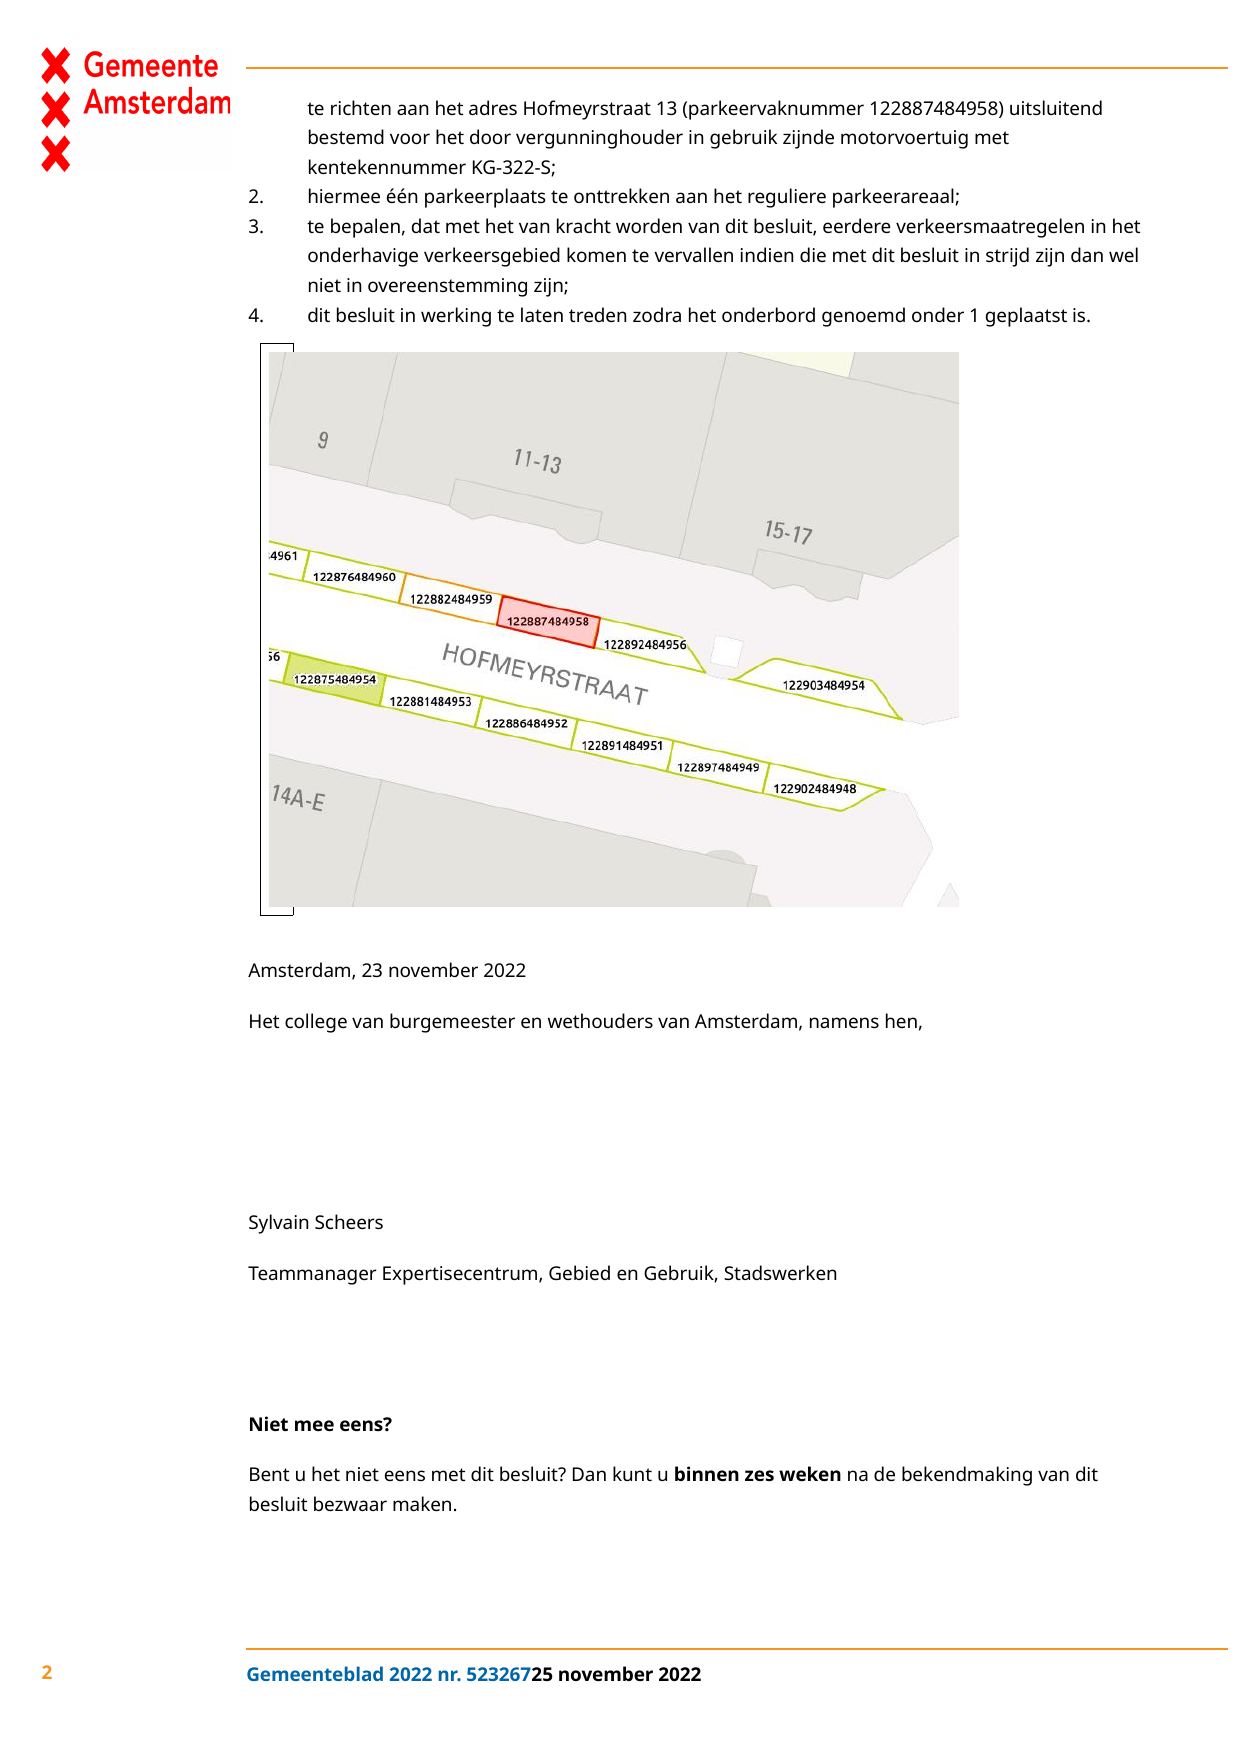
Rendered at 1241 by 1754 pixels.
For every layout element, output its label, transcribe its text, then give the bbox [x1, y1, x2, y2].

text Bent u het niet eens met dit besluit? Dan kunt u binnen zes weken na de bekendmaking van dit besluit bezwaar maken. [248, 1462, 1152, 1517]
text Niet mee eens? [248, 1411, 1152, 1437]
list te bepalen, dat met het van kracht worden van dit besluit, eerdere verkeersmaatregelen in het onderhavige verkeersgebied komen te vervallen indien die met dit besluit in strijd zijn dan wel niet in overeenstemming zijn; [248, 213, 1152, 298]
list te richten aan het adres Hofmeyrstraat 13 (parkeervaknummer 122887484958) uitsluitend bestemd voor het door vergunninghouder in gebruik zijnde motorvoertuig met kentekennummer KG-322-S; [248, 95, 1152, 180]
list hiermee één parkeerplaats te onttrekken aan het reguliere parkeerareaal; [248, 183, 1152, 209]
text Teammanager Expertisecentrum, Gebied en Gebruik, Stadswerken [248, 1260, 1152, 1286]
picture [41, 47, 231, 172]
list dit besluit in werking te laten treden zodra het onderbord genoemd onder 1 geplaatst is. [248, 302, 1152, 328]
text Sylvain Scheers [248, 1209, 1152, 1235]
text Het college van burgemeester en wethouders van Amsterdam, namens hen, [248, 1008, 1152, 1033]
text Amsterdam, 23 november 2022 [248, 957, 1152, 983]
picture [268, 352, 960, 907]
